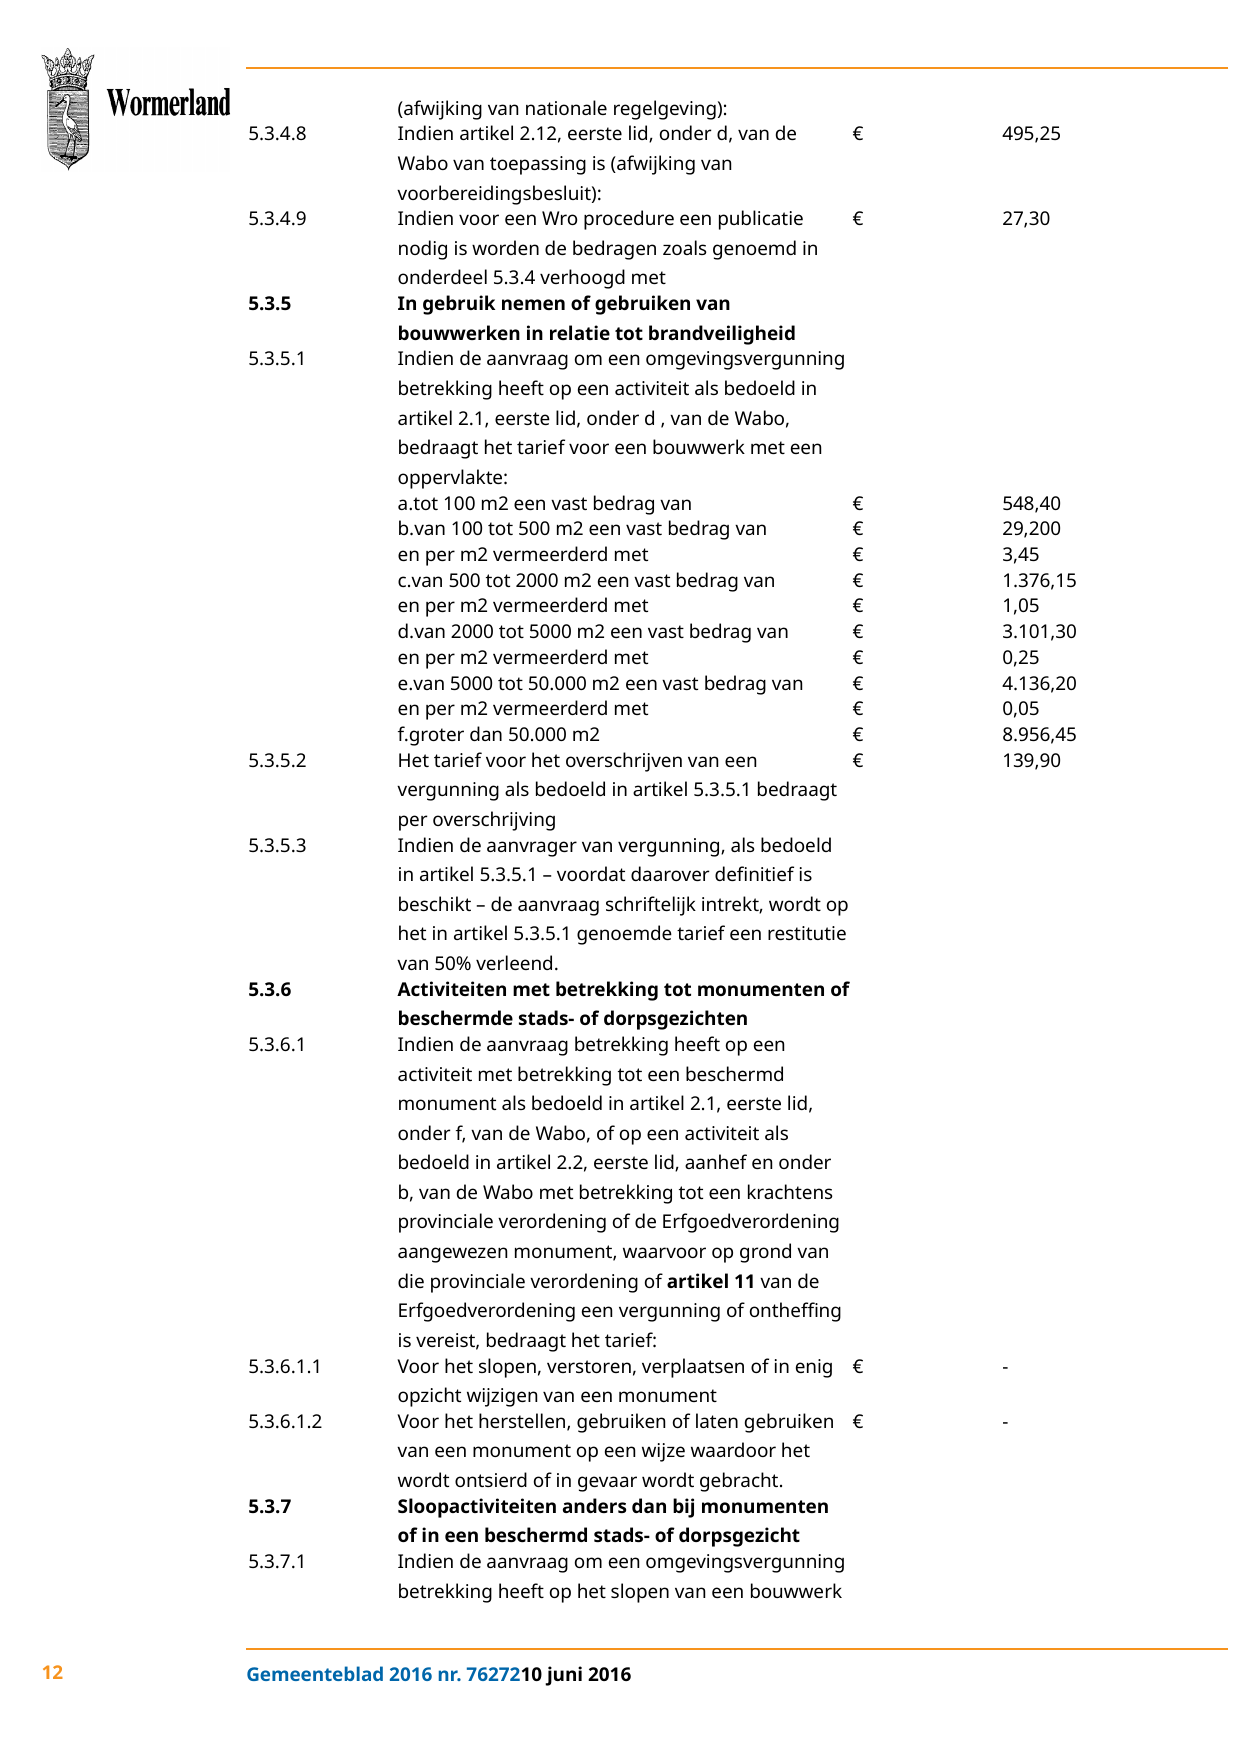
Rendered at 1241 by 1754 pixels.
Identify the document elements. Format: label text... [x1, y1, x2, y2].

table_cell 5.3.7.1 [248, 1548, 397, 1604]
table_cell [853, 832, 1002, 976]
table_cell 5.3.6 [248, 976, 397, 1031]
table_cell € [853, 515, 1002, 541]
table_cell en per m2 vermeerderd met [398, 644, 852, 670]
table_cell [248, 567, 397, 593]
table_cell € [853, 593, 1002, 618]
table_cell en per m2 vermeerderd met [398, 541, 852, 567]
table_cell [248, 696, 397, 721]
table_cell Het tarief voor het overschrijven van een vergunning als bedoeld in artikel 5.3.5.1 bedraagt per overschrijving [398, 747, 852, 832]
table_cell [853, 95, 1002, 121]
table_cell 5.3.5.1 [248, 346, 397, 490]
table_cell 0,05 [1002, 696, 1152, 721]
table_cell - [1002, 1408, 1152, 1493]
table_cell [853, 1548, 1002, 1604]
table_cell [1002, 95, 1152, 121]
table_cell 5.3.6.1 [248, 1031, 397, 1353]
table_cell 495,25 [1002, 121, 1152, 205]
table_cell € [853, 1408, 1002, 1493]
table_cell [248, 490, 397, 515]
table_cell [248, 721, 397, 747]
table_cell 1.376,15 [1002, 567, 1152, 593]
table_cell b.van 100 tot 500 m2 een vast bedrag van [398, 515, 852, 541]
table_cell 5.3.5.3 [248, 832, 397, 976]
table_cell [248, 593, 397, 618]
table_cell 1,05 [1002, 593, 1152, 618]
table_cell [1002, 346, 1152, 490]
table_cell Voor het slopen, verstoren, verplaatsen of in enig opzicht wijzigen van een monument [398, 1353, 852, 1408]
table_cell [853, 1493, 1002, 1548]
table_cell 29,200 [1002, 515, 1152, 541]
table_cell - [1002, 1353, 1152, 1408]
table_cell Indien artikel 2.12, eerste lid, onder d, van de Wabo van toepassing is (afwijking van voorbereidingsbesluit): [398, 121, 852, 205]
table_cell 4.136,20 [1002, 670, 1152, 696]
table_cell € [853, 121, 1002, 205]
table_cell Activiteiten met betrekking tot monumenten of beschermde stads- of dorpsgezichten [398, 976, 852, 1031]
table_cell € [853, 1353, 1002, 1408]
table_cell 5.3.5.2 [248, 747, 397, 832]
table_cell [248, 644, 397, 670]
table_cell € [853, 541, 1002, 567]
table_cell 8.956,45 [1002, 721, 1152, 747]
table_cell 3.101,30 [1002, 618, 1152, 644]
table_cell e.van 5000 tot 50.000 m2 een vast bedrag van [398, 670, 852, 696]
table_cell [853, 346, 1002, 490]
table_cell 0,25 [1002, 644, 1152, 670]
table_cell [853, 1031, 1002, 1353]
table_cell 3,45 [1002, 541, 1152, 567]
table_cell [248, 515, 397, 541]
table_cell [1002, 1493, 1152, 1548]
table_cell f.groter dan 50.000 m2 [398, 721, 852, 747]
table_cell € [853, 696, 1002, 721]
table_cell Voor het herstellen, gebruiken of laten gebruiken van een monument op een wijze waardoor het wordt ontsierd of in gevaar wordt gebracht. [398, 1408, 852, 1493]
table_cell [1002, 1031, 1152, 1353]
table_cell [853, 290, 1002, 346]
table_cell € [853, 670, 1002, 696]
table_cell € [853, 644, 1002, 670]
table_cell Indien voor een Wro procedure een publicatie nodig is worden de bedragen zoals genoemd in onderdeel 5.3.4 verhoogd met [398, 205, 852, 290]
table_cell 5.3.7 [248, 1493, 397, 1548]
table_cell c.van 500 tot 2000 m2 een vast bedrag van [398, 567, 852, 593]
table_cell € [853, 618, 1002, 644]
table_cell en per m2 vermeerderd met [398, 696, 852, 721]
table_cell 5.3.6.1.1 [248, 1353, 397, 1408]
table_cell In gebruik nemen of gebruiken van bouwwerken in relatie tot brandveiligheid [398, 290, 852, 346]
table_cell 5.3.4.8 [248, 121, 397, 205]
table_cell [248, 618, 397, 644]
table_cell Indien de aanvraag betrekking heeft op een activiteit met betrekking tot een beschermd monument als bedoeld in artikel 2.1, eerste lid, onder f, van de Wabo, of op een activiteit als bedoeld in artikel 2.2, eerste lid, aanhef en onder b, van de Wabo met betrekking tot een krachtens provinciale verordening of de Erfgoedverordening aangewezen monument, waarvoor op grond van die provinciale verordening of artikel 11 van de Erfgoedverordening een vergunning of ontheffing is vereist, bedraagt het tarief: [398, 1031, 852, 1353]
table_cell Indien de aanvraag om een omgevingsvergunning betrekking heeft op het slopen van een bouwwerk [398, 1548, 852, 1604]
table_cell [248, 670, 397, 696]
table_cell Indien de aanvrager van vergunning, als bedoeld in artikel 5.3.5.1 – voordat daarover definitief is beschikt – de aanvraag schriftelijk intrekt, wordt op het in artikel 5.3.5.1 genoemde tarief een restitutie van 50% verleend. [398, 832, 852, 976]
table_cell (afwijking van nationale regelgeving): [398, 95, 852, 121]
table_cell [1002, 290, 1152, 346]
table_cell € [853, 205, 1002, 290]
table_cell € [853, 747, 1002, 832]
table_cell € [853, 567, 1002, 593]
table_cell [248, 541, 397, 567]
table_cell en per m2 vermeerderd met [398, 593, 852, 618]
table_cell 5.3.6.1.2 [248, 1408, 397, 1493]
table_cell [248, 95, 397, 121]
table_cell € [853, 721, 1002, 747]
table_cell [853, 976, 1002, 1031]
picture [41, 47, 231, 172]
table_cell [1002, 832, 1152, 976]
table_cell Indien de aanvraag om een omgevingsvergunning betrekking heeft op een activiteit als bedoeld in artikel 2.1, eerste lid, onder d , van de Wabo, bedraagt het tarief voor een bouwwerk met een oppervlakte: [398, 346, 852, 490]
table_cell d.van 2000 tot 5000 m2 een vast bedrag van [398, 618, 852, 644]
table_cell Sloopactiviteiten anders dan bij monumenten of in een beschermd stads- of dorpsgezicht [398, 1493, 852, 1548]
table_cell 5.3.4.9 [248, 205, 397, 290]
table_cell 548,40 [1002, 490, 1152, 515]
table_cell a.tot 100 m2 een vast bedrag van [398, 490, 852, 515]
table_cell [1002, 976, 1152, 1031]
table_cell € [853, 490, 1002, 515]
table_cell 27,30 [1002, 205, 1152, 290]
table_cell [1002, 1548, 1152, 1604]
table_cell 5.3.5 [248, 290, 397, 346]
table_cell 139,90 [1002, 747, 1152, 832]
